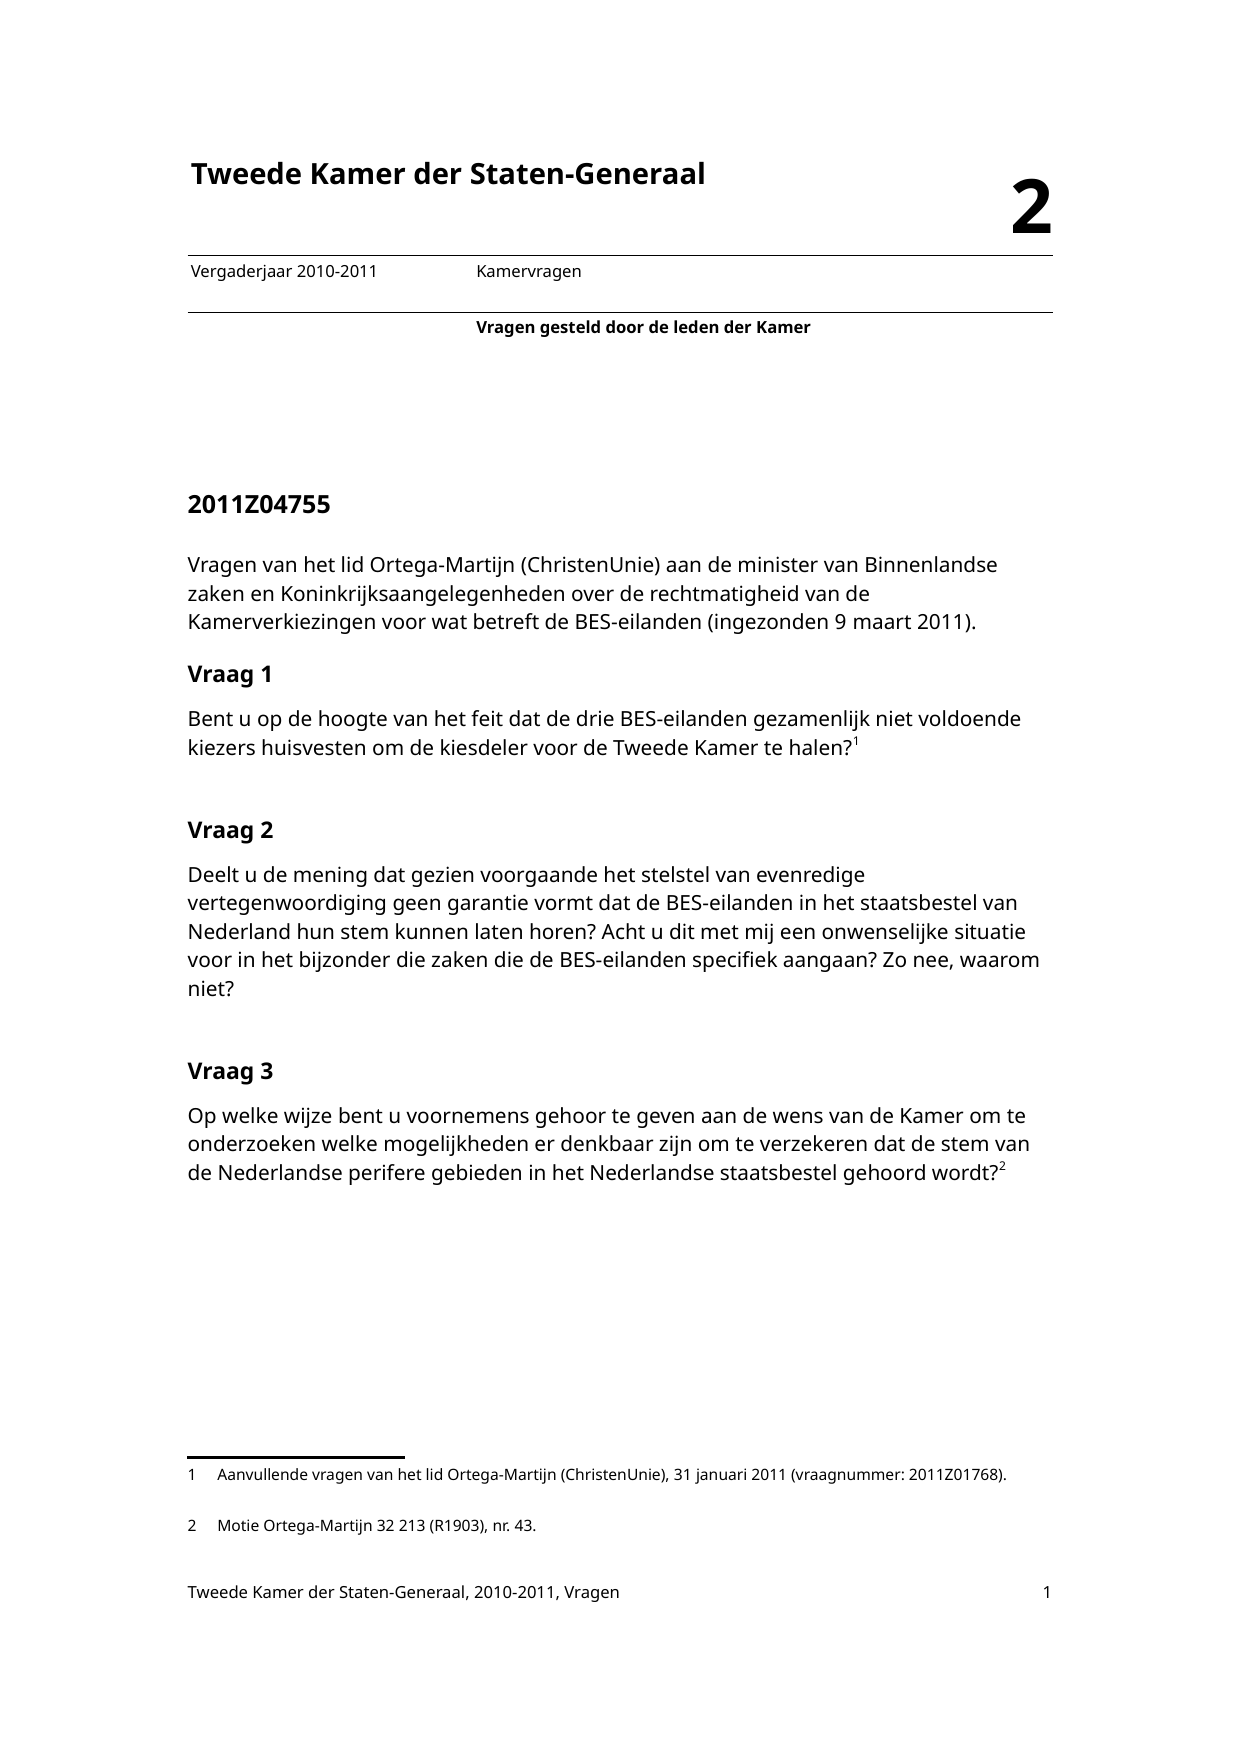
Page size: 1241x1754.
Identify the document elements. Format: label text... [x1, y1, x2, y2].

table_cell Vergaderjaar 2010-2011 [188, 256, 473, 312]
subtitle Vraag 1 [187, 658, 1053, 689]
table_header Tweede Kamer der Staten-Generaal [188, 150, 879, 255]
text Deelt u de mening dat gezien voorgaande het stelstel van evenredige vertegenwoordiging geen garantie vormt dat de BES-eilanden in het staatsbestel van Nederland hun stem kunnen laten horen? Acht u dit met mij een onwenselijke situatie voor in het bijzonder die zaken die de BES-eilanden specifiek aangaan? Zo nee, waarom niet? [187, 860, 1053, 1002]
table_cell Kamervragen [473, 256, 1053, 312]
text Vragen van het lid Ortega-Martijn (ChristenUnie) aan de minister van Binnenlandse zaken en Koninkrijksaangelegenheden over de rechtmatigheid van de Kamerverkiezingen voor wat betreft de BES-eilanden (ingezonden 9 maart 2011). [187, 550, 1053, 636]
table_header 2 [880, 150, 1053, 255]
subtitle Vraag 2 [187, 814, 1053, 845]
text Op welke wijze bent u voornemens gehoor te geven aan de wens van de Kamer om te onderzoeken welke mogelijkheden er denkbaar zijn om te verzekeren dat de stem van de Nederlandse perifere gebieden in het Nederlandse staatsbestel gehoord wordt? [187, 1101, 1053, 1186]
text Bent u op de hoogte van het feit dat de drie BES-eilanden gezamenlijk niet voldoende kiezers huisvesten om de kiesdeler voor de Tweede Kamer te halen? [187, 704, 1053, 761]
subtitle Vraag 3 [187, 1055, 1053, 1086]
text Aanvullende vragen van het lid Ortega-Martijn (ChristenUnie), 31 januari 2011 (vraagnummer: 2011Z01768). [187, 1421, 1053, 1478]
table_cell Vragen gesteld door de leden der Kamer [473, 313, 1053, 339]
table_cell [188, 313, 473, 339]
text Motie Ortega-Martijn 32 213 (R1903), nr. 43. [187, 1508, 1053, 1536]
text 2011Z04755 [187, 487, 1053, 521]
